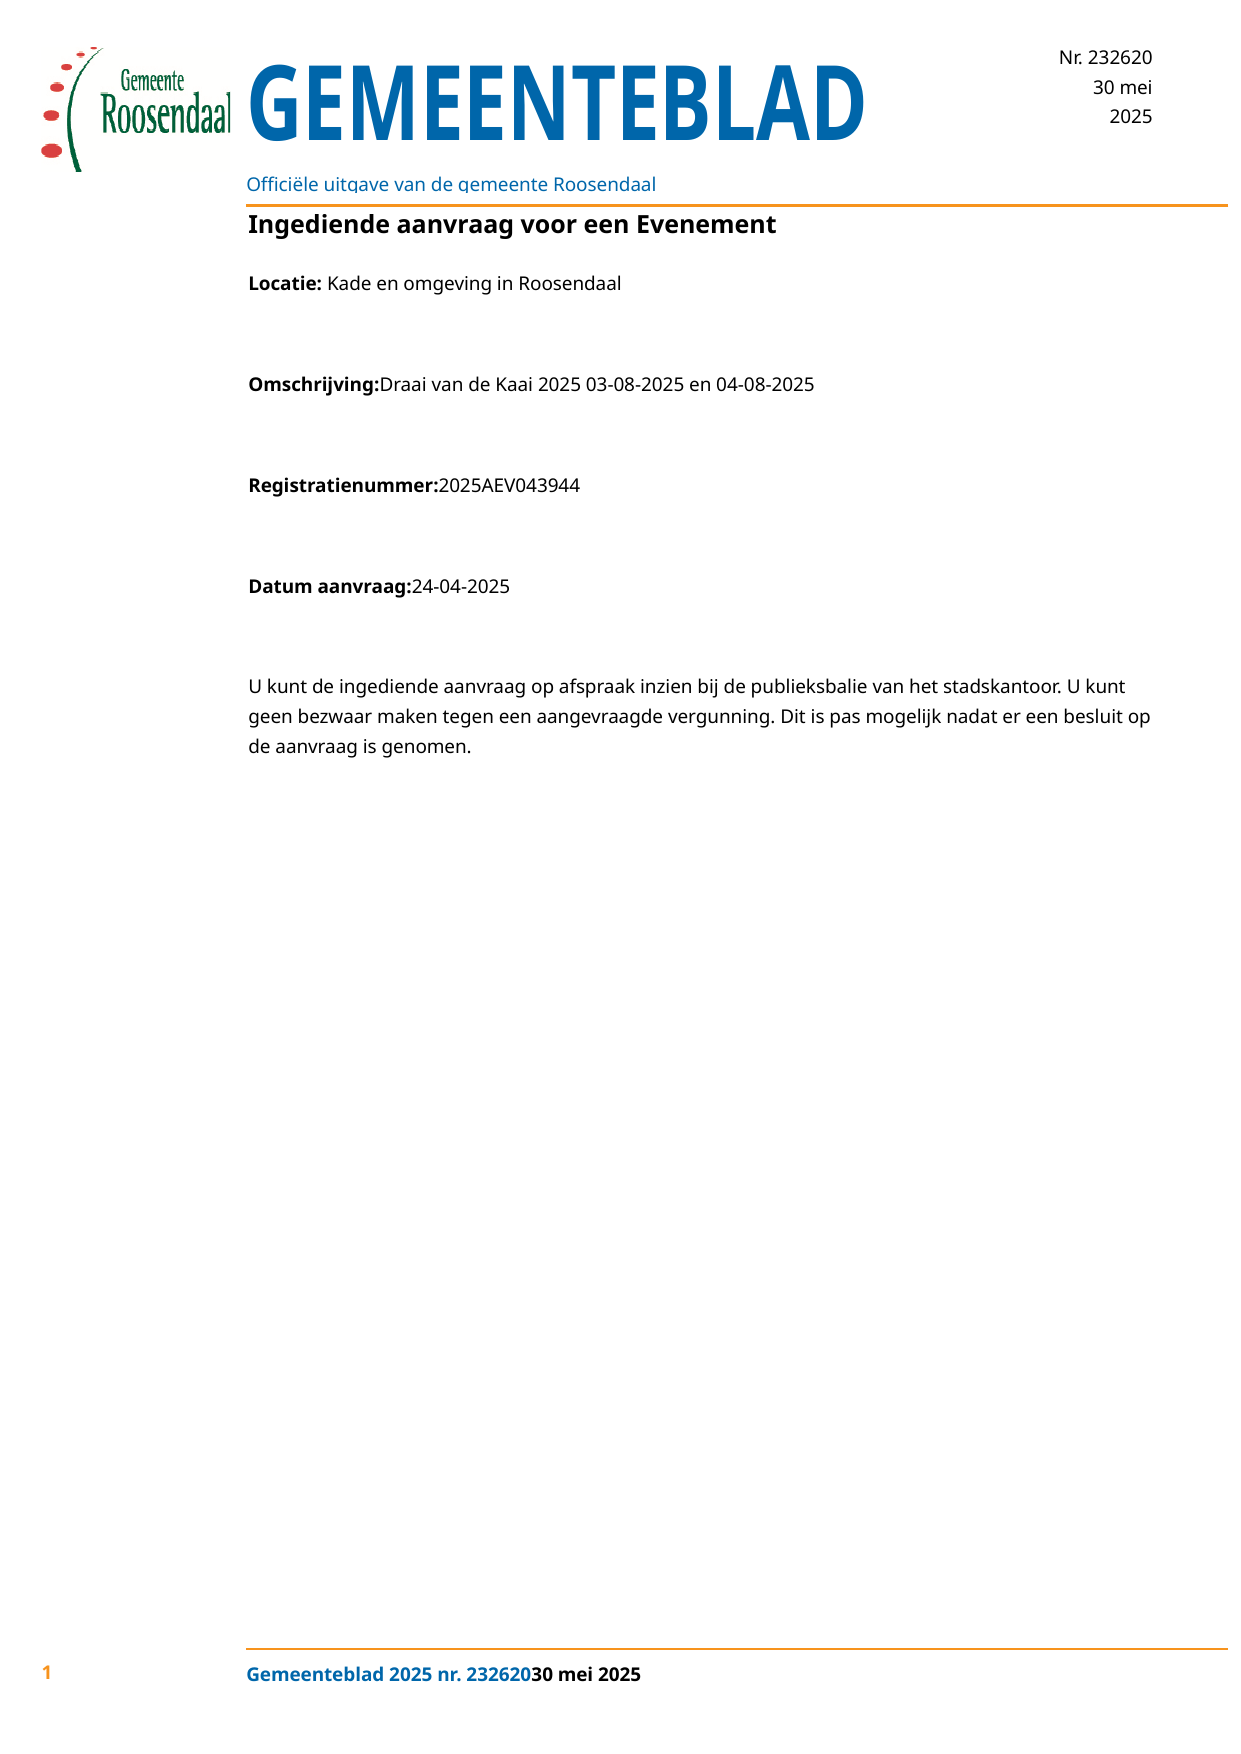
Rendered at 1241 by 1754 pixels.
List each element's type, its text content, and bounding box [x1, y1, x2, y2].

picture [41, 47, 231, 172]
text Omschrijving:Draai van de Kaai 2025 03-08-2025 en 04-08-2025 [248, 371, 1152, 397]
text Registratienummer:2025AEV043944 [248, 472, 1152, 498]
text U kunt de ingediende aanvraag op afspraak inzien bij de publieksbalie van het stadskantoor. U kunt geen bezwaar maken tegen een aangevraagde vergunning. Dit is pas mogelijk nadat er een besluit op de aanvraag is genomen. [248, 674, 1152, 758]
text Locatie: Kade en omgeving in Roosendaal [248, 270, 1152, 296]
text Ingediende aanvraag voor een Evenement [248, 207, 1152, 241]
text Datum aanvraag:24-04-2025 [248, 573, 1152, 598]
